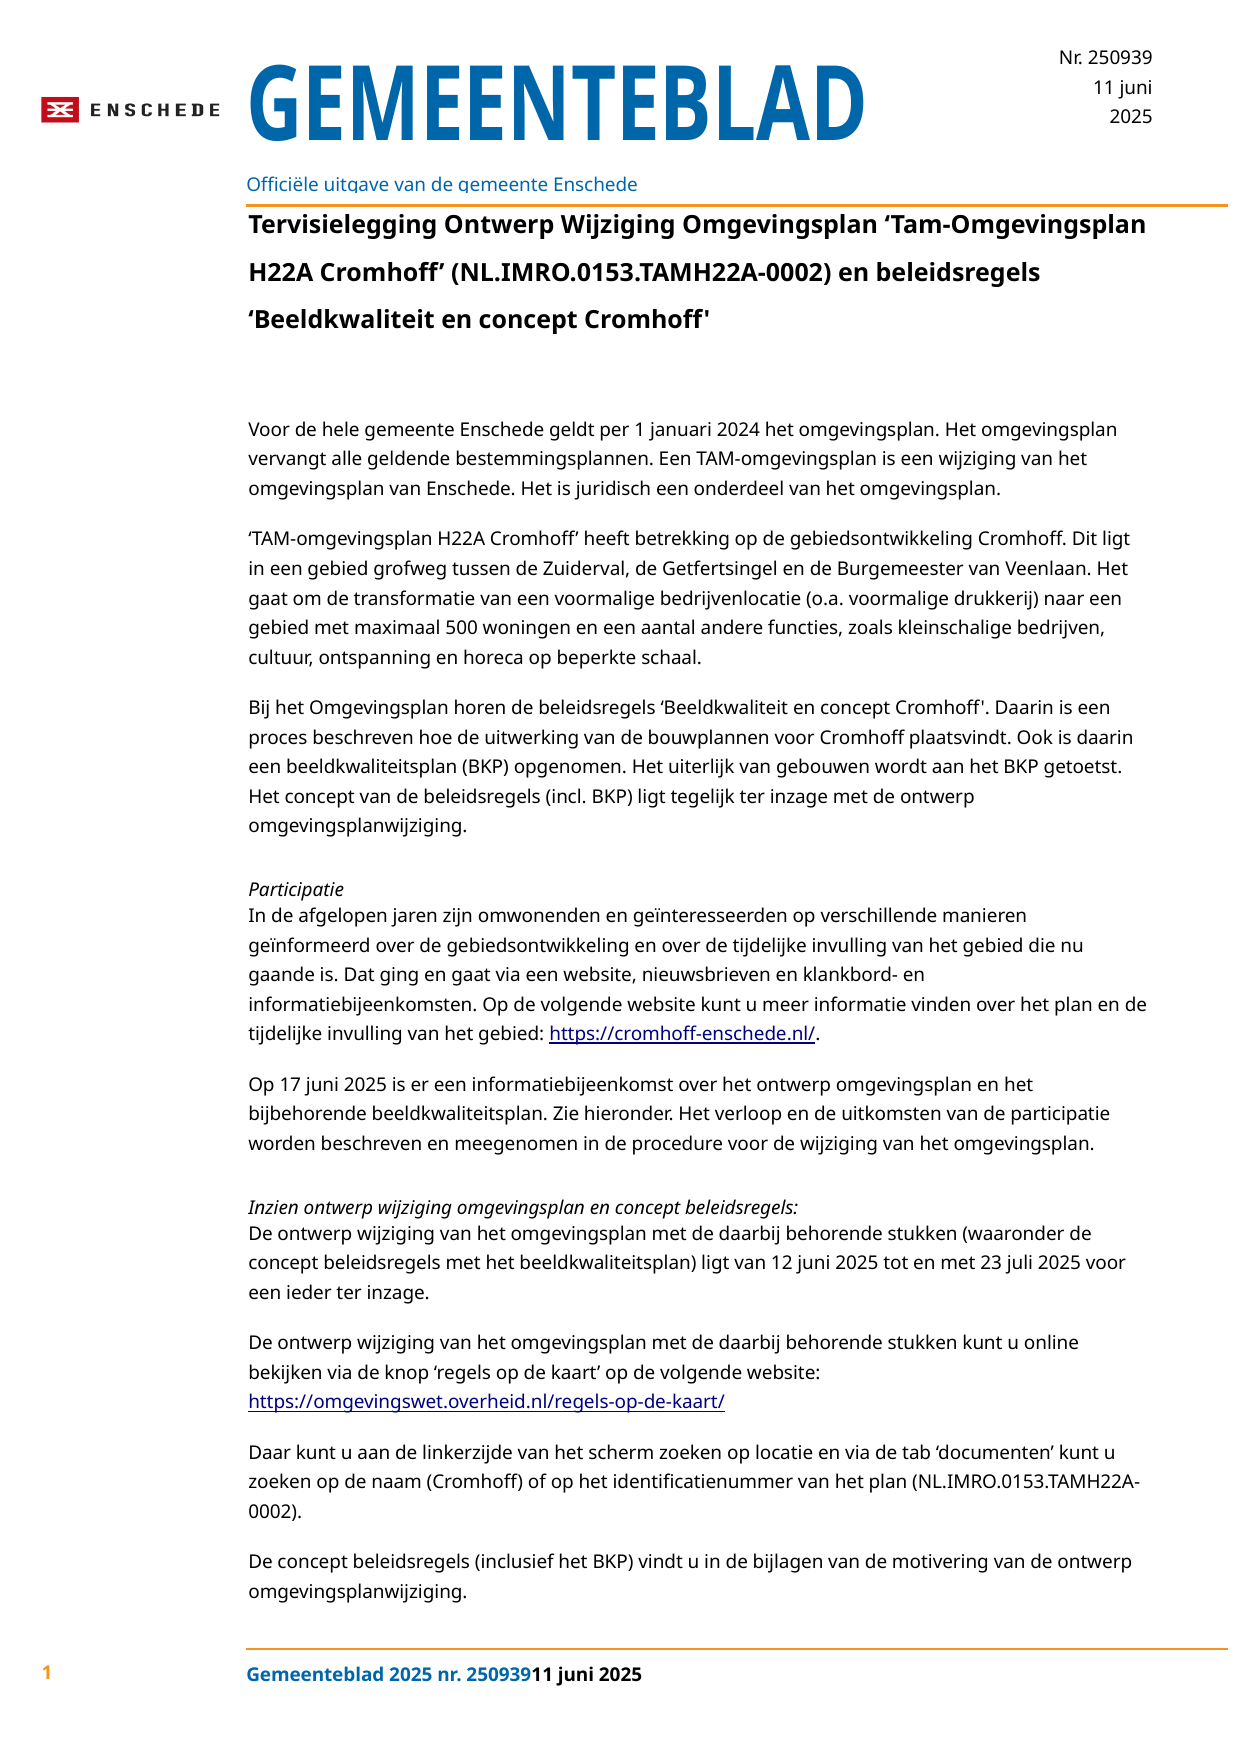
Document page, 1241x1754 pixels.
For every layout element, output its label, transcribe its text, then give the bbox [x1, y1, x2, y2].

text Op 17 juni 2025 is er een informatiebijeenkomst over het ontwerp omgevingsplan en het bijbehorende beeldkwaliteitsplan. Zie hieronder. Het verloop en de uitkomsten van de participatie worden beschreven en meegenomen in de procedure voor de wijziging van het omgevingsplan. [248, 1071, 1152, 1156]
text Inzien ontwerp wijziging omgevingsplan en concept beleidsregels: [248, 1194, 1152, 1220]
text Voor de hele gemeente Enschede geldt per 1 januari 2024 het omgevingsplan. Het omgevingsplan vervangt alle geldende bestemmingsplannen. Een TAM-omgevingsplan is een wijziging van het omgevingsplan van Enschede. Het is juridisch een onderdeel van het omgevingsplan. [248, 416, 1152, 501]
text De ontwerp wijziging van het omgevingsplan met de daarbij behorende stukken kunt u online bekijken via de knop ‘regels op de kaart’ op de volgende website: https://omgevingswet.overheid.nl/regels-op-de-kaart/ [248, 1329, 1152, 1414]
text Tervisielegging Ontwerp Wijziging Omgevingsplan ‘Tam-Omgevingsplan H22A Cromhoff’ (NL.IMRO.0153.TAMH22A-0002) en beleidsregels ‘Beeldkwaliteit en concept Cromhoff' [248, 207, 1152, 336]
text ‘TAM-omgevingsplan H22A Cromhoff’ heeft betrekking op de gebiedsontwikkeling Cromhoff. Dit ligt in een gebied grofweg tussen de Zuiderval, de Getfertsingel en de Burgemeester van Veenlaan. Het gaat om de transformatie van een voormalige bedrijvenlocatie (o.a. voormalige drukkerij) naar een gebied met maximaal 500 woningen en een aantal andere functies, zoals kleinschalige bedrijven, cultuur, ontspanning en horeca op beperkte schaal. [248, 526, 1152, 669]
text Bij het Omgevingsplan horen de beleidsregels ‘Beeldkwaliteit en concept Cromhoff'. Daarin is een proces beschreven hoe de uitwerking van de bouwplannen voor Cromhoff plaatsvindt. Ook is daarin een beeldkwaliteitsplan (BKP) opgenomen. Het uiterlijk van gebouwen wordt aan het BKP getoetst. Het concept van de beleidsregels (incl. BKP) ligt tegelijk ter inzage met de ontwerp omgevingsplanwijziging. [248, 694, 1152, 838]
text Daar kunt u aan de linkerzijde van het scherm zoeken op locatie en via de tab ‘documenten’ kunt u zoeken op de naam (Cromhoff) of op het identificatienummer van het plan (NL.IMRO.0153.TAMH22A-0002). [248, 1439, 1152, 1524]
picture [41, 47, 231, 172]
text De ontwerp wijziging van het omgevingsplan met de daarbij behorende stukken (waaronder de concept beleidsregels met het beeldkwaliteitsplan) ligt van 12 juni 2025 tot en met 23 juli 2025 voor een ieder ter inzage. [248, 1220, 1152, 1305]
text De concept beleidsregels (inclusief het BKP) vindt u in de bijlagen van de motivering van de ontwerp omgevingsplanwijziging. [248, 1549, 1152, 1604]
text Participatie [248, 877, 1152, 902]
text In de afgelopen jaren zijn omwonenden en geïnteresseerden op verschillende manieren geïnformeerd over de gebiedsontwikkeling en over de tijdelijke invulling van het gebied die nu gaande is. Dat ging en gaat via een website, nieuwsbrieven en klankbord- en informatiebijeenkomsten. Op de volgende website kunt u meer informatie vinden over het plan en de tijdelijke invulling van het gebied: https://cromhoff-enschede.nl/. [248, 902, 1152, 1046]
